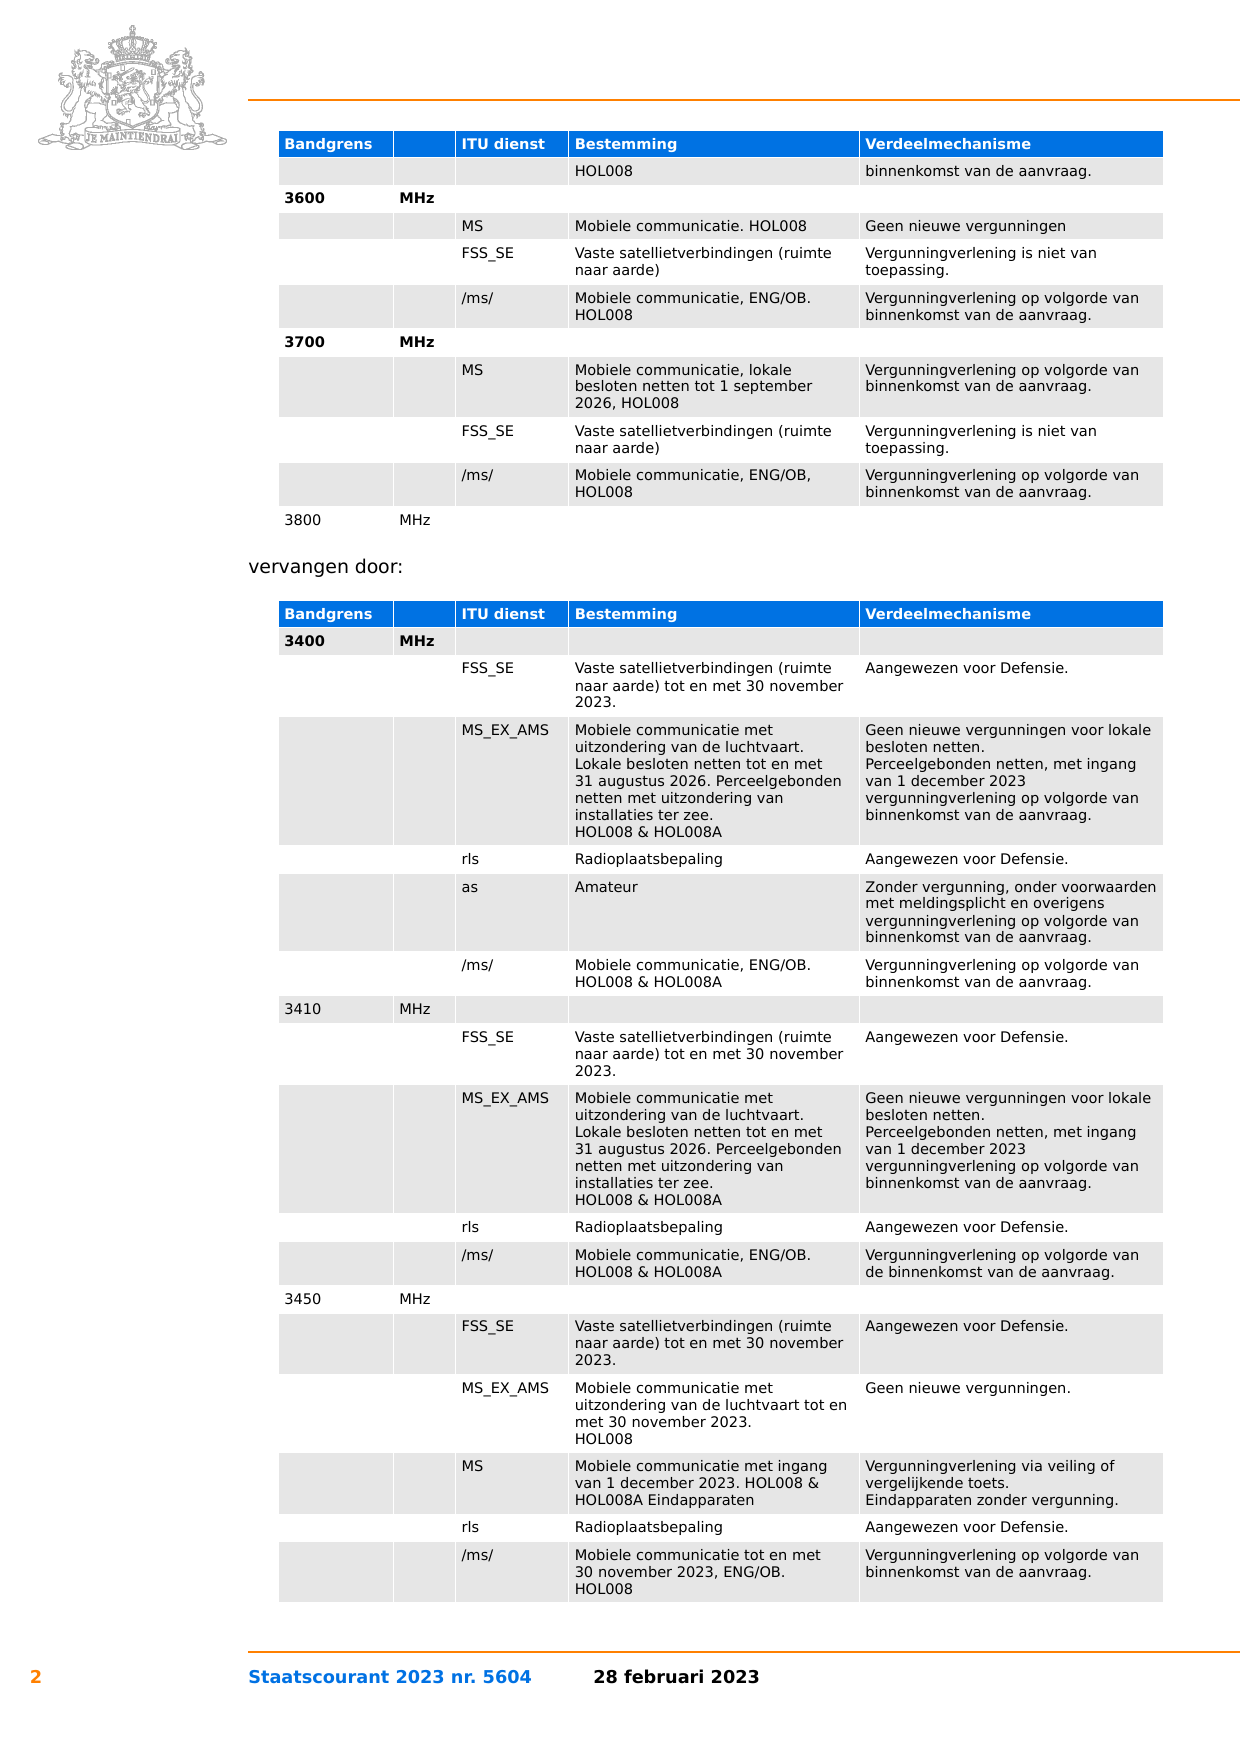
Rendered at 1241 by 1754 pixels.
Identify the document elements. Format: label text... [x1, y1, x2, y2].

table_header ITU dienst [456, 131, 568, 157]
table_cell Vergunningverlening op volgorde van binnenkomst van de aanvraag. [860, 1542, 1163, 1602]
table_cell Vergunningverlening is niet van toepassing. [860, 241, 1163, 284]
table_cell Aangewezen voor Defensie. [860, 1024, 1163, 1084]
table_cell Vergunningverlening op volgorde van binnenkomst van de aanvraag. [860, 285, 1163, 328]
table_header [394, 131, 455, 157]
table_cell [394, 1515, 455, 1541]
table_cell FSS_SE [456, 656, 568, 716]
table_cell [394, 1314, 455, 1374]
table_cell rls [456, 1515, 568, 1541]
table_cell Geen nieuwe vergunningen voor lokale besloten netten. Perceelgebonden netten, met ingang van 1 december 2023 vergunningverlening op volgorde van binnenkomst van de aanvraag. [860, 1085, 1163, 1213]
table_cell as [456, 874, 568, 951]
table_cell Aangewezen voor Defensie. [860, 846, 1163, 873]
table_cell [456, 329, 568, 356]
table_cell /ms/ [456, 1542, 568, 1602]
table_cell Aangewezen voor Defensie. [860, 1215, 1163, 1241]
table_cell FSS_SE [456, 241, 568, 284]
table_cell [279, 241, 393, 284]
table_cell FSS_SE [456, 1314, 568, 1374]
table_cell [860, 1286, 1163, 1313]
table_cell [569, 628, 859, 655]
table_cell Vergunningverlening op volgorde van binnenkomst van de aanvraag. [860, 463, 1163, 506]
table_cell [394, 1375, 455, 1452]
table_cell [394, 241, 455, 284]
table_cell [394, 1242, 455, 1285]
table_cell Aangewezen voor Defensie. [860, 656, 1163, 716]
table_cell MHz [394, 628, 455, 655]
table_cell [860, 628, 1163, 655]
table_cell MS [456, 213, 568, 239]
table_cell binnenkomst van de aanvraag. [860, 158, 1163, 185]
table_cell Vergunningverlening op volgorde van binnenkomst van de aanvraag. [860, 357, 1163, 417]
table_cell [860, 507, 1163, 533]
table_cell [394, 1542, 455, 1602]
table_cell 3700 [279, 329, 393, 356]
table_cell Radioplaatsbepaling [569, 1515, 859, 1541]
table_cell [860, 996, 1163, 1023]
table_cell HOL008 [569, 158, 859, 185]
table_cell [456, 628, 568, 655]
table_cell Mobiele communicatie, lokale besloten netten tot 1 september 2026, HOL008 [569, 357, 859, 417]
table_cell [860, 329, 1163, 356]
table_cell Vaste satellietverbindingen (ruimte naar aarde) tot en met 30 november 2023. [569, 1024, 859, 1084]
table_cell [394, 285, 455, 328]
table_header Bestemming [569, 131, 859, 157]
table_cell Vergunningverlening via veiling of vergelijkende toets. Eindapparaten zonder vergunning. [860, 1453, 1163, 1514]
table_cell [569, 329, 859, 356]
table_header ITU dienst [456, 601, 568, 627]
table_cell [569, 507, 859, 533]
table_cell 3410 [279, 996, 393, 1023]
table_cell [394, 1215, 455, 1241]
table_cell [394, 717, 455, 845]
table_cell /ms/ [456, 463, 568, 506]
table_cell [456, 158, 568, 185]
table_cell Amateur [569, 874, 859, 951]
table_cell MS [456, 357, 568, 417]
table_cell MS [456, 1453, 568, 1514]
table_cell MS_EX_AMS [456, 1375, 568, 1452]
table_cell [279, 1024, 393, 1084]
table_cell MHz [394, 1286, 455, 1313]
table_cell MHz [394, 996, 455, 1023]
table_cell Mobiele communicatie tot en met 30 november 2023, ENG/OB. HOL008 [569, 1542, 859, 1602]
table_cell 3600 [279, 186, 393, 212]
table_cell [279, 1242, 393, 1285]
table_cell [279, 874, 393, 951]
table_cell Mobiele communicatie, ENG/OB. HOL008 & HOL008A [569, 952, 859, 995]
table_cell 3400 [279, 628, 393, 655]
table_cell [394, 418, 455, 461]
table_cell [456, 186, 568, 212]
table_cell [394, 1024, 455, 1084]
table_cell [456, 507, 568, 533]
table_cell /ms/ [456, 1242, 568, 1285]
table_cell [279, 952, 393, 995]
table_cell [279, 1215, 393, 1241]
table_cell Mobiele communicatie met uitzondering van de luchtvaart. Lokale besloten netten tot en met 31 augustus 2026. Perceelgebonden netten met uitzondering van installaties ter zee. HOL008 & HOL008A [569, 717, 859, 845]
table_cell [394, 952, 455, 995]
table_cell [279, 1314, 393, 1374]
table_cell rls [456, 1215, 568, 1241]
table_cell Geen nieuwe vergunningen [860, 213, 1163, 239]
table_cell [279, 1453, 393, 1514]
table_cell Vaste satellietverbindingen (ruimte naar aarde) tot en met 30 november 2023. [569, 1314, 859, 1374]
table_cell [279, 357, 393, 417]
table_cell MS_EX_AMS [456, 1085, 568, 1213]
table_cell /ms/ [456, 952, 568, 995]
table_cell Vergunningverlening is niet van toepassing. [860, 418, 1163, 461]
table_cell [394, 158, 455, 185]
table_cell [394, 1453, 455, 1514]
table_cell [569, 186, 859, 212]
table_cell MHz [394, 507, 455, 533]
table_cell [279, 1375, 393, 1452]
table_cell Vergunningverlening op volgorde van binnenkomst van de aanvraag. [860, 952, 1163, 995]
table_cell Vaste satellietverbindingen (ruimte naar aarde) [569, 241, 859, 284]
table_cell MHz [394, 329, 455, 356]
table_cell Mobiele communicatie. HOL008 [569, 213, 859, 239]
table_header Verdeelmechanisme [860, 131, 1163, 157]
table_cell Mobiele communicatie met ingang van 1 december 2023. HOL008 & HOL008A Eindapparaten [569, 1453, 859, 1514]
table_cell Vaste satellietverbindingen (ruimte naar aarde) [569, 418, 859, 461]
table_cell [394, 463, 455, 506]
table_cell [279, 846, 393, 873]
table_cell [279, 158, 393, 185]
table_cell Geen nieuwe vergunningen voor lokale besloten netten. Perceelgebonden netten, met ingang van 1 december 2023 vergunningverlening op volgorde van binnenkomst van de aanvraag. [860, 717, 1163, 845]
table_header Bandgrens [279, 131, 393, 157]
table_cell Vergunningverlening op volgorde van de binnenkomst van de aanvraag. [860, 1242, 1163, 1285]
table_cell FSS_SE [456, 418, 568, 461]
table_cell /ms/ [456, 285, 568, 328]
table_cell Aangewezen voor Defensie. [860, 1515, 1163, 1541]
table_cell 3450 [279, 1286, 393, 1313]
table_cell [279, 717, 393, 845]
table_cell [860, 186, 1163, 212]
table_cell [279, 213, 393, 239]
table_cell Radioplaatsbepaling [569, 1215, 859, 1241]
table_cell [394, 357, 455, 417]
table_cell Mobiele communicatie met uitzondering van de luchtvaart. Lokale besloten netten tot en met 31 augustus 2026. Perceelgebonden netten met uitzondering van installaties ter zee. HOL008 & HOL008A [569, 1085, 859, 1213]
table_cell Mobiele communicatie, ENG/OB, HOL008 [569, 463, 859, 506]
table_cell [394, 656, 455, 716]
table_cell [456, 996, 568, 1023]
table_header [394, 601, 455, 627]
table_cell [456, 1286, 568, 1313]
table_cell Vaste satellietverbindingen (ruimte naar aarde) tot en met 30 november 2023. [569, 656, 859, 716]
table_cell [279, 1085, 393, 1213]
table_cell [394, 874, 455, 951]
table_cell [394, 1085, 455, 1213]
table_cell [394, 846, 455, 873]
table_cell Zonder vergunning, onder voorwaarden met meldingsplicht en overigens vergunningverlening op volgorde van binnenkomst van de aanvraag. [860, 874, 1163, 951]
table_header Bandgrens [279, 601, 393, 627]
table_header Bestemming [569, 601, 859, 627]
picture [38, 25, 227, 150]
table_cell [279, 1515, 393, 1541]
table_cell [279, 418, 393, 461]
table_cell MHz [394, 186, 455, 212]
table_cell MS_EX_AMS [456, 717, 568, 845]
table_cell [394, 213, 455, 239]
table_header Verdeelmechanisme [860, 601, 1163, 627]
text vervangen door: [248, 556, 1163, 578]
table_cell 3800 [279, 507, 393, 533]
table_cell [279, 285, 393, 328]
table_cell Geen nieuwe vergunningen. [860, 1375, 1163, 1452]
table_cell Aangewezen voor Defensie. [860, 1314, 1163, 1374]
table_cell [569, 1286, 859, 1313]
table_cell Radioplaatsbepaling [569, 846, 859, 873]
table_cell FSS_SE [456, 1024, 568, 1084]
table_cell Mobiele communicatie, ENG/OB. HOL008 [569, 285, 859, 328]
table_cell [569, 996, 859, 1023]
table_cell rls [456, 846, 568, 873]
table_cell [279, 1542, 393, 1602]
table_cell [279, 463, 393, 506]
table_cell [279, 656, 393, 716]
table_cell Mobiele communicatie met uitzondering van de luchtvaart tot en met 30 november 2023. HOL008 [569, 1375, 859, 1452]
table_cell Mobiele communicatie, ENG/OB. HOL008 & HOL008A [569, 1242, 859, 1285]
